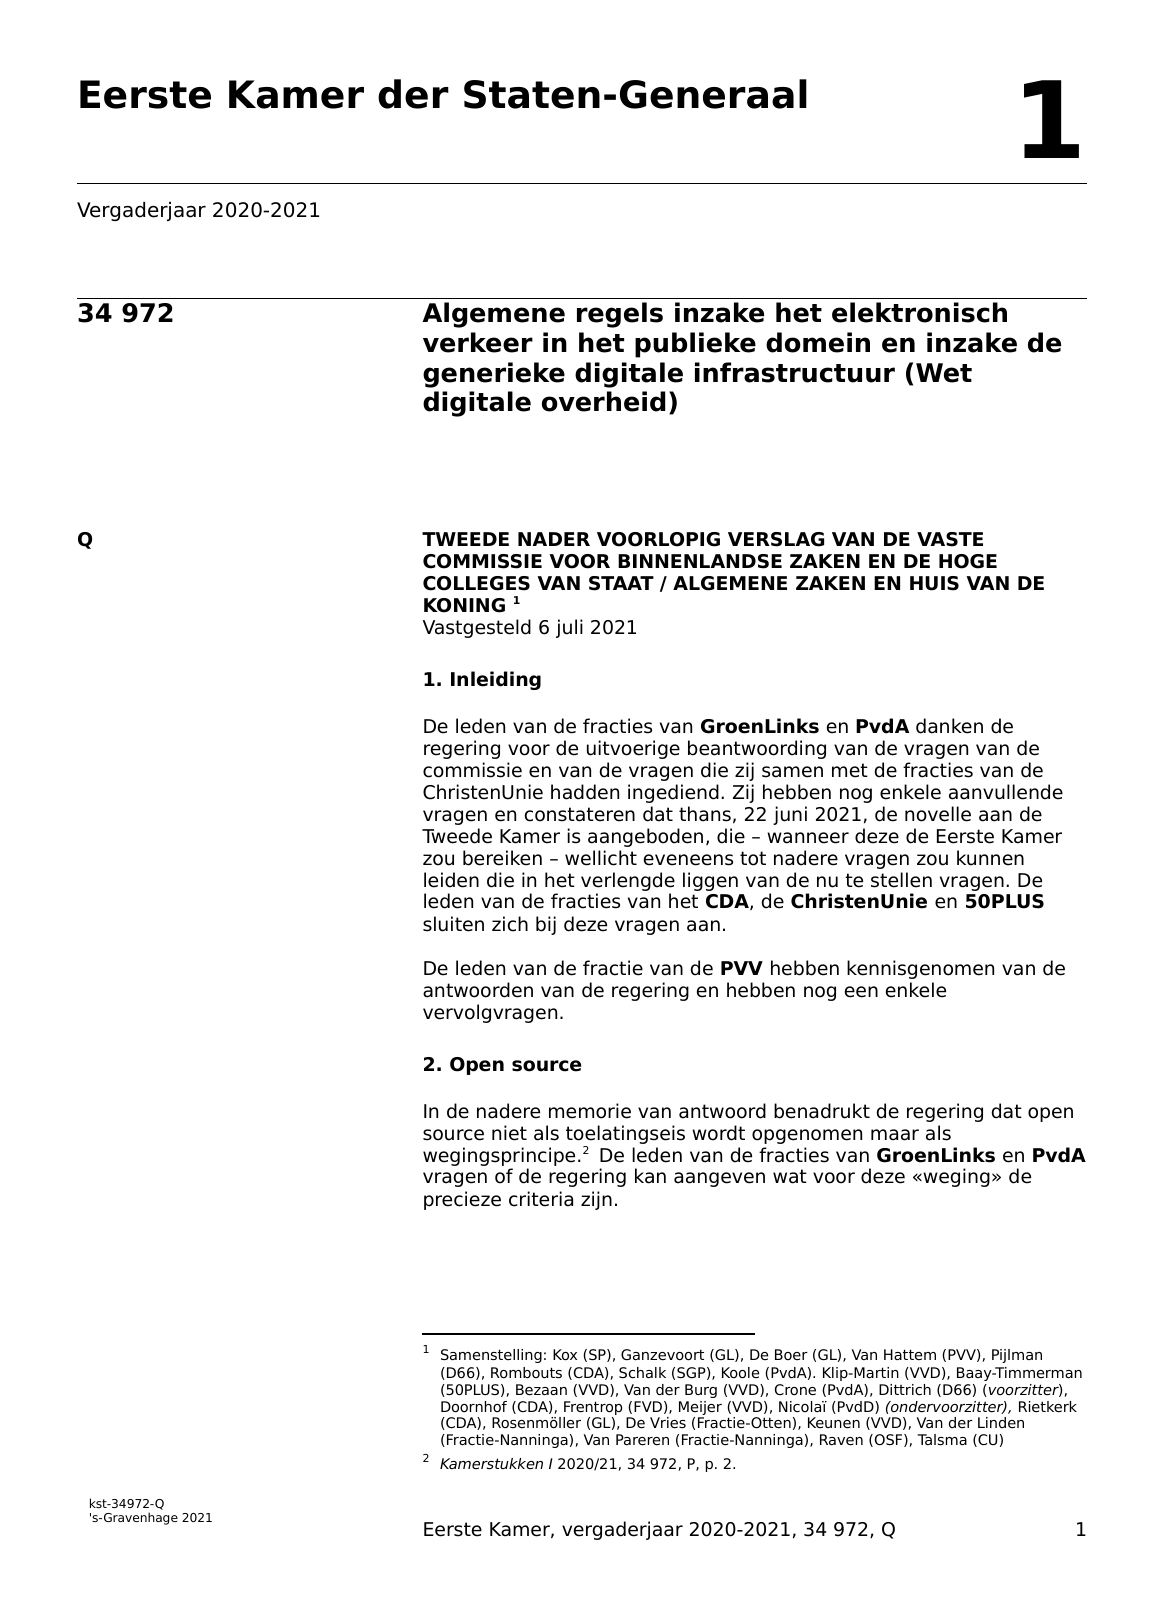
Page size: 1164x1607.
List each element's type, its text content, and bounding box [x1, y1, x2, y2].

text kst-34972-Q [88, 1497, 323, 1511]
text Vastgesteld 6 juli 2021 [422, 617, 1087, 639]
text De leden van de fracties van GroenLinks en PvdA danken de regering voor de uitvoerige beantwoording van de vragen van de commissie en van de vragen die zij samen met de fracties van de ChristenUnie hadden ingediend. Zij hebben nog enkele aanvullende vragen en constateren dat thans, 22 juni 2021, de novelle aan de Tweede Kamer is aangeboden, die – wanneer deze de Eerste Kamer zou bereiken – wellicht eveneens tot nadere vragen zou kunnen leiden die in het verlengde liggen van de nu te stellen vragen. De leden van de fracties van het CDA, de ChristenUnie en 50PLUS sluiten zich bij deze vragen aan. [422, 716, 1087, 935]
text Kamerstukken I 2020/21, 34 972, P, p. 2. [422, 1452, 1087, 1474]
table_header 1 [886, 59, 1087, 183]
table_cell Vergaderjaar 2020-2021 [77, 184, 1087, 298]
text De leden van de fractie van de PVV hebben kennisgenomen van de antwoorden van de regering en hebben nog een enkele vervolgvragen. [422, 958, 1087, 1023]
subtitle 1. Inleiding [422, 669, 1087, 691]
text 's-Gravenhage 2021 [88, 1511, 323, 1525]
subtitle 34 972 Algemene regels inzake het elektronisch verkeer in het publieke domein en inzake de generieke digitale infrastructuur (Wet digitale overheid) [77, 299, 1087, 418]
subtitle Q TWEEDE NADER VOORLOPIG VERSLAG VAN DE VASTE COMMISSIE VOOR BINNENLANDSE ZAKEN EN DE HOGE COLLEGES VAN STAAT / ALGEMENE ZAKEN EN HUIS VAN DE KONING [77, 529, 1087, 617]
text Samenstelling: Kox (SP), Ganzevoort (GL), De Boer (GL), Van Hattem (PVV), Pijlman (D66), Rombouts (CDA), Schalk (SGP), Koole (PvdA). Klip-Martin (VVD), Baay-Timmerman (50PLUS), Bezaan (VVD), Van der Burg (VVD), Crone (PvdA), Dittrich (D66) (voorzitter), Doornhof (CDA), Frentrop (FVD), Meijer (VVD), Nicolaï (PvdD) (ondervoorzitter), Rietkerk (CDA), Rosenmöller (GL), De Vries (Fractie-Otten), Keunen (VVD), Van der Linden (Fractie-Nanninga), Van Pareren (Fractie-Nanninga), Raven (OSF), Talsma (CU) [422, 1343, 1087, 1449]
subtitle 2. Open source [422, 1053, 1087, 1076]
table_header Eerste Kamer der Staten-Generaal [77, 59, 886, 183]
text In de nadere memorie van antwoord benadrukt de regering dat open source niet als toelatingseis wordt opgenomen maar als wegingsprincipe. De leden van de fracties van GroenLinks en PvdA vragen of de regering kan aangeven wat voor deze «weging» de precieze criteria zijn. [422, 1101, 1087, 1210]
